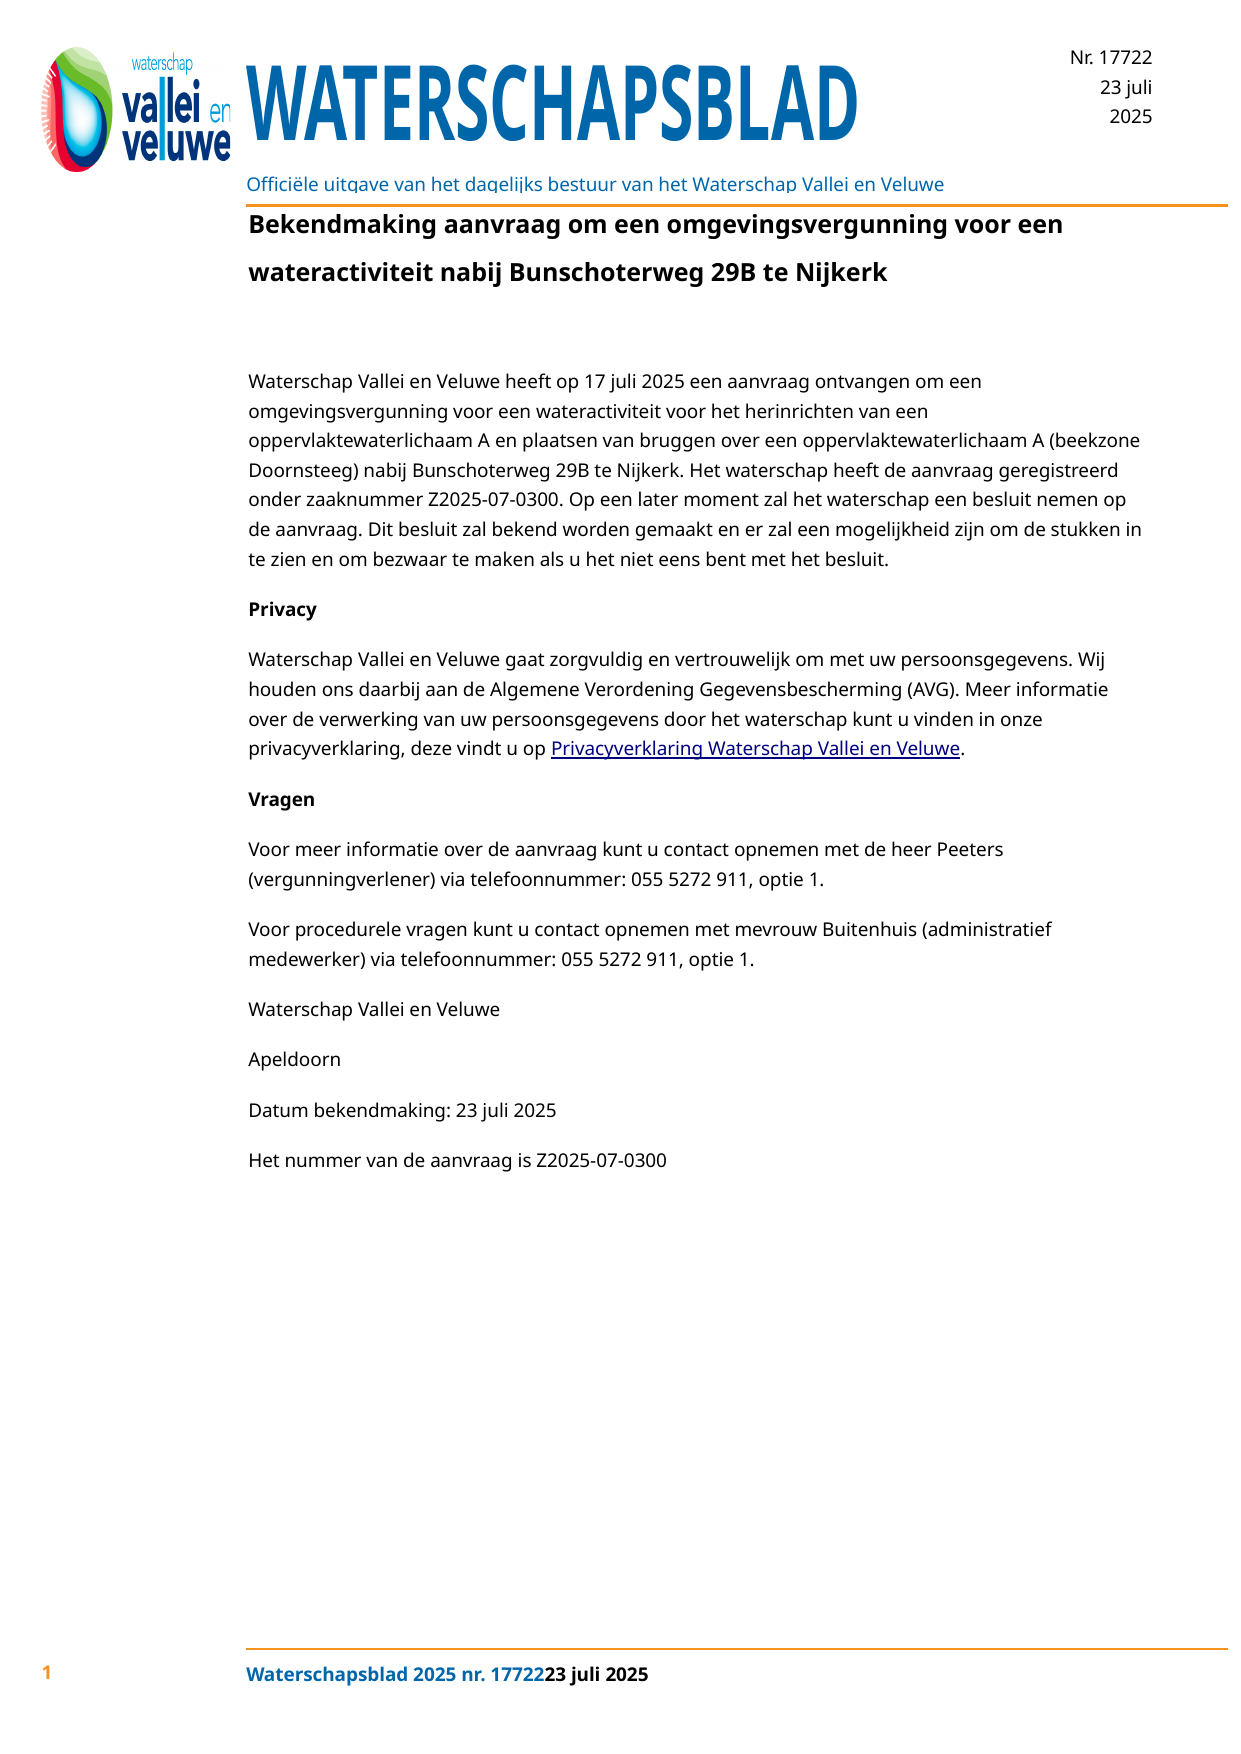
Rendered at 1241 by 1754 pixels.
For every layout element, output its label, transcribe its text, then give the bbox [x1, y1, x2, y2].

text Apeldoorn [248, 1047, 1152, 1072]
text Voor meer informatie over de aanvraag kunt u contact opnemen met de heer Peeters (vergunningverlener) via telefoonnummer: 055 5272 911, optie 1. [248, 836, 1152, 892]
text Waterschap Vallei en Veluwe gaat zorgvuldig en vertrouwelijk om met uw persoonsgegevens. Wij houden ons daarbij aan de Algemene Verordening Gegevensbescherming (AVG). Meer informatie over de verwerking van uw persoonsgegevens door het waterschap kunt u vinden in onze privacyverklaring, deze vindt u op Privacyverklaring Waterschap Vallei en Veluwe. [248, 647, 1152, 761]
text Waterschap Vallei en Veluwe [248, 996, 1152, 1022]
text Waterschap Vallei en Veluwe heeft op 17 juli 2025 een aanvraag ontvangen om een omgevingsvergunning voor een wateractiviteit voor het herinrichten van een oppervlaktewaterlichaam A en plaatsen van bruggen over een oppervlaktewaterlichaam A (beekzone Doornsteeg) nabij Bunschoterweg 29B te Nijkerk. Het waterschap heeft de aanvraag geregistreerd onder zaaknummer Z2025-07-0300. Op een later moment zal het waterschap een besluit nemen op de aanvraag. Dit besluit zal bekend worden gemaakt en er zal een mogelijkheid zijn om de stukken in te zien en om bezwaar te maken als u het niet eens bent met het besluit. [248, 368, 1152, 572]
text Datum bekendmaking: 23 juli 2025 [248, 1097, 1152, 1123]
text Vragen [248, 786, 1152, 812]
picture [41, 47, 231, 172]
text Bekendmaking aanvraag om een omgevingsvergunning voor een wateractiviteit nabij Bunschoterweg 29B te Nijkerk [248, 207, 1152, 288]
text Privacy [248, 596, 1152, 622]
text Voor procedurele vragen kunt u contact opnemen met mevrouw Buitenhuis (administratief medewerker) via telefoonnummer: 055 5272 911, optie 1. [248, 916, 1152, 972]
text Het nummer van de aanvraag is Z2025-07-0300 [248, 1147, 1152, 1173]
